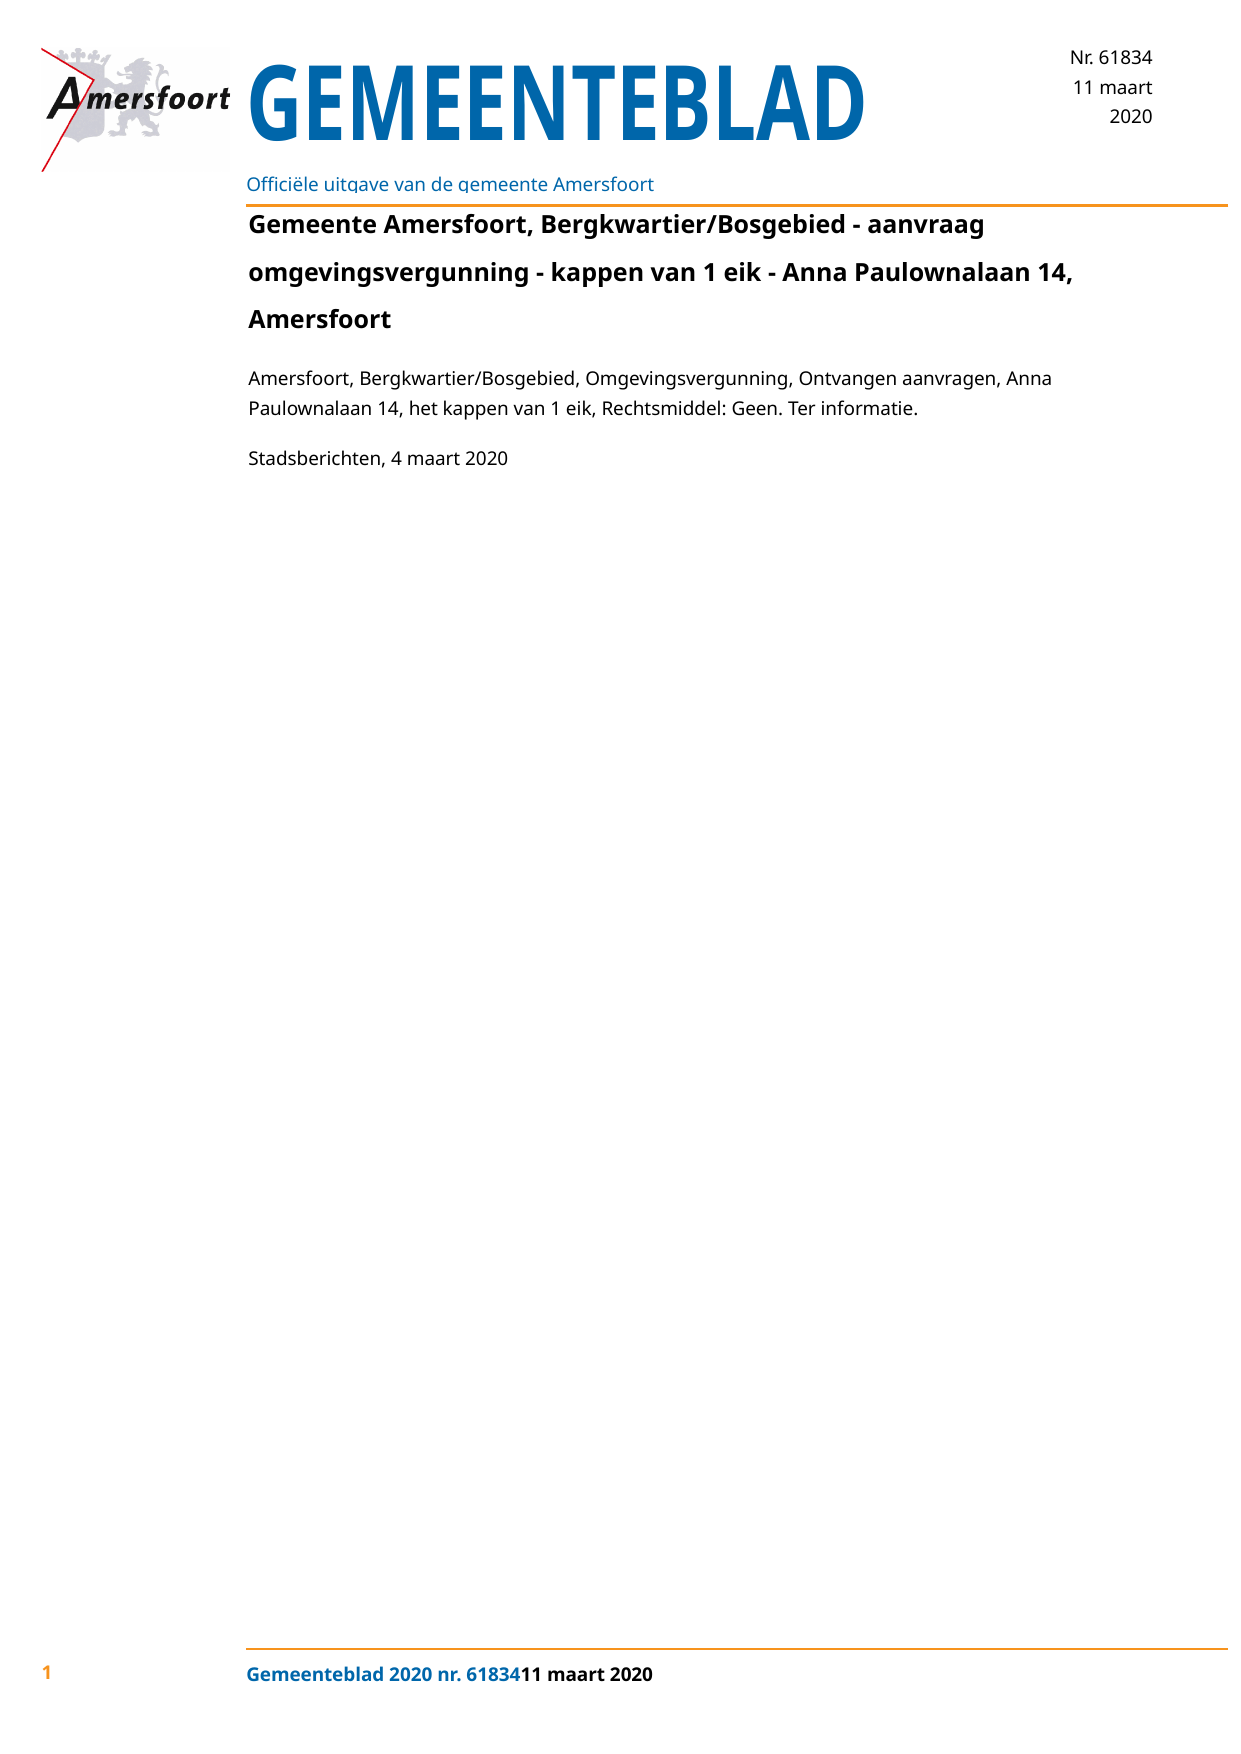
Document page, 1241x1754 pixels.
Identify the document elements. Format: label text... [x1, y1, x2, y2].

picture [41, 47, 231, 172]
text Amersfoort, Bergkwartier/Bosgebied, Omgevingsvergunning, Ontvangen aanvragen, Anna Paulownalaan 14, het kappen van 1 eik, Rechtsmiddel: Geen. Ter informatie. [248, 366, 1152, 421]
text Gemeente Amersfoort, Bergkwartier/Bosgebied - aanvraag omgevingsvergunning - kappen van 1 eik - Anna Paulownalaan 14, Amersfoort [248, 207, 1152, 336]
text Stadsberichten, 4 maart 2020 [248, 446, 1152, 471]
